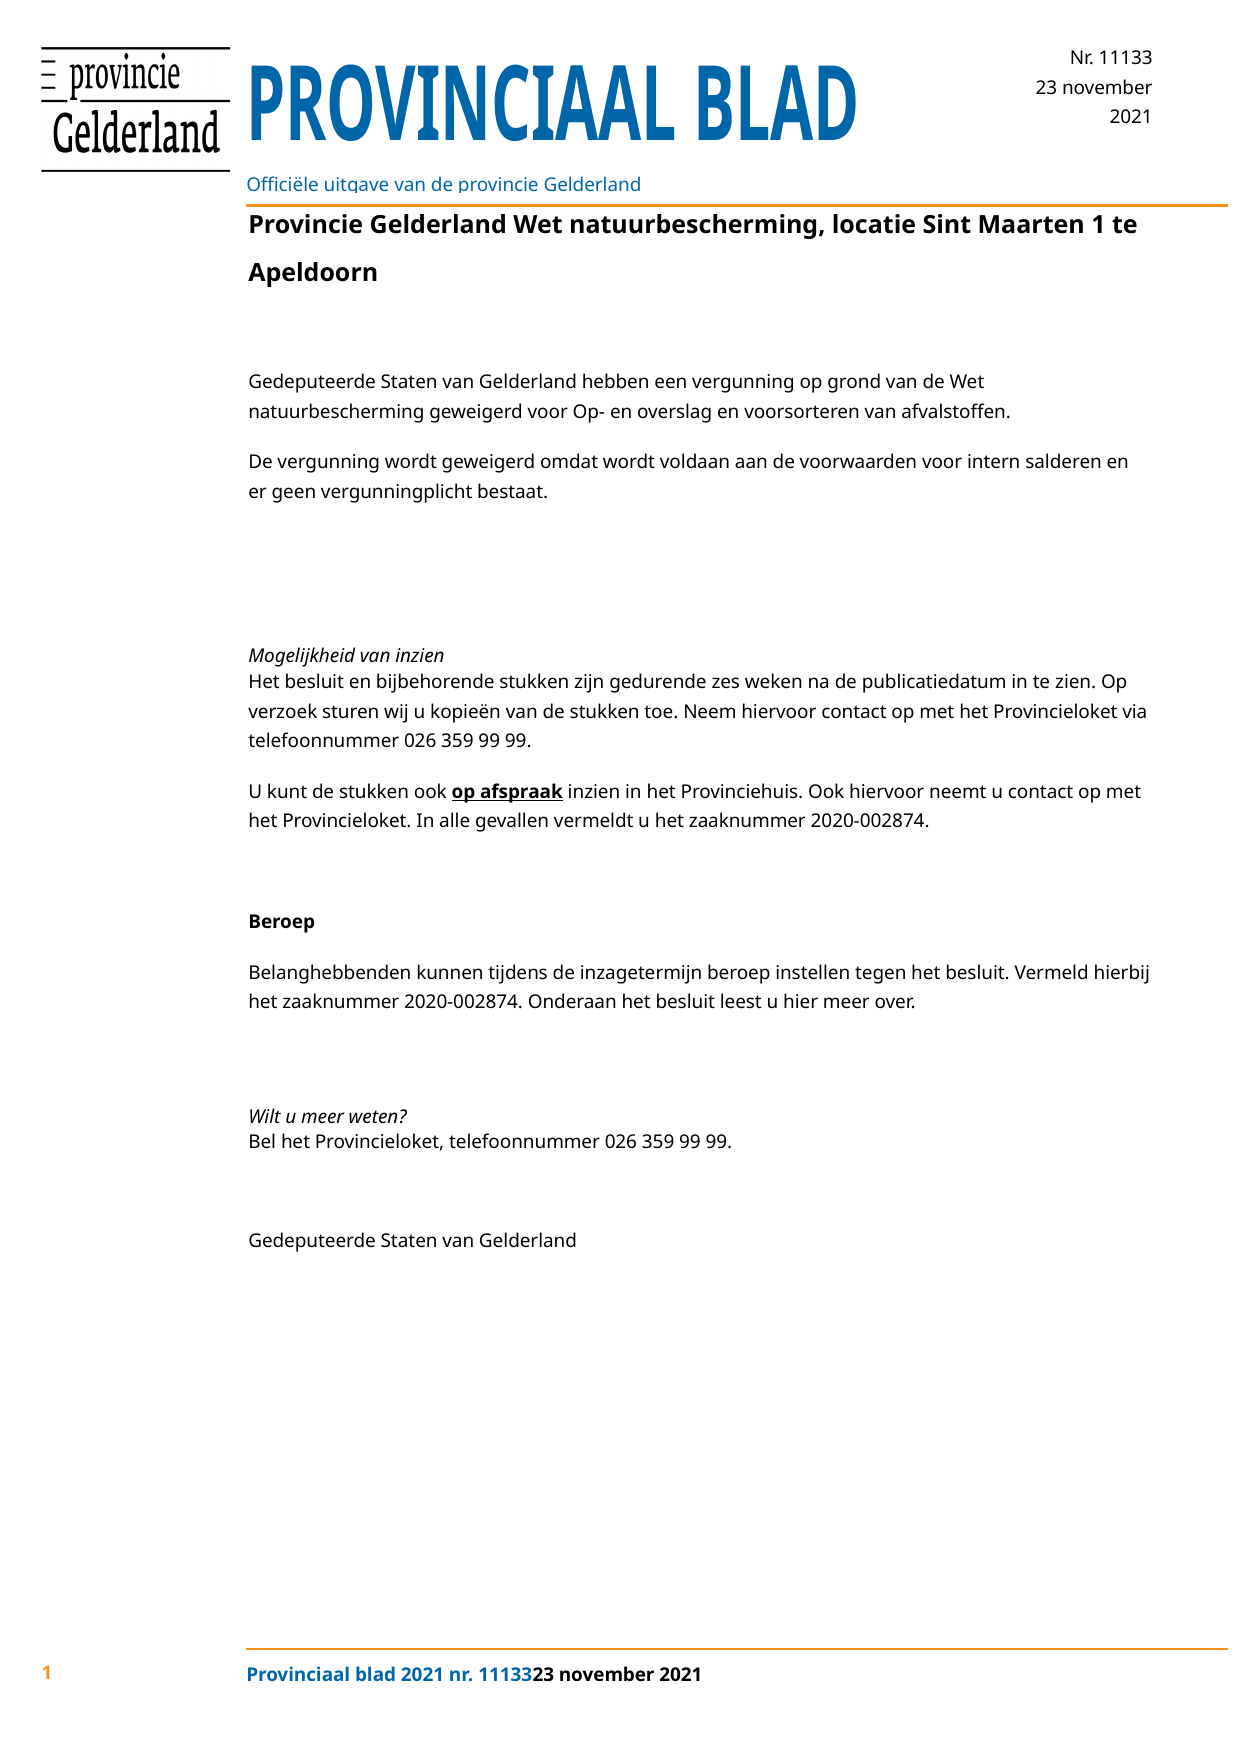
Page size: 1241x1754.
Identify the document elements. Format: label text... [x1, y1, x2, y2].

text Beroep [248, 908, 1152, 934]
text Gedeputeerde Staten van Gelderland hebben een vergunning op grond van de Wet natuurbescherming geweigerd voor Op- en overslag en voorsorteren van afvalstoffen. [248, 368, 1152, 424]
text Wilt u meer weten? [248, 1103, 1152, 1128]
text Bel het Provincieloket, telefoonnummer 026 359 99 99. [248, 1128, 1152, 1154]
text Mogelijkheid van inzien [248, 643, 1152, 668]
text Belanghebbenden kunnen tijdens de inzagetermijn beroep instellen tegen het besluit. Vermeld hierbij het zaaknummer 2020-002874. Onderaan het besluit leest u hier meer over. [248, 959, 1152, 1014]
text U kunt de stukken ook op afspraak inzien in het Provinciehuis. Ook hiervoor neemt u contact op met het Provincieloket. In alle gevallen vermeldt u het zaaknummer 2020-002874. [248, 778, 1152, 833]
text Het besluit en bijbehorende stukken zijn gedurende zes weken na de publicatiedatum in te zien. Op verzoek sturen wij u kopieën van de stukken toe. Neem hiervoor contact op met het Provincieloket via telefoonnummer 026 359 99 99. [248, 668, 1152, 753]
picture [41, 47, 231, 172]
text Provincie Gelderland Wet natuurbescherming, locatie Sint Maarten 1 te Apeldoorn [248, 207, 1152, 288]
text De vergunning wordt geweigerd omdat wordt voldaan aan de voorwaarden voor intern salderen en er geen vergunningplicht bestaat. [248, 448, 1152, 504]
text Gedeputeerde Staten van Gelderland [248, 1227, 1152, 1252]
